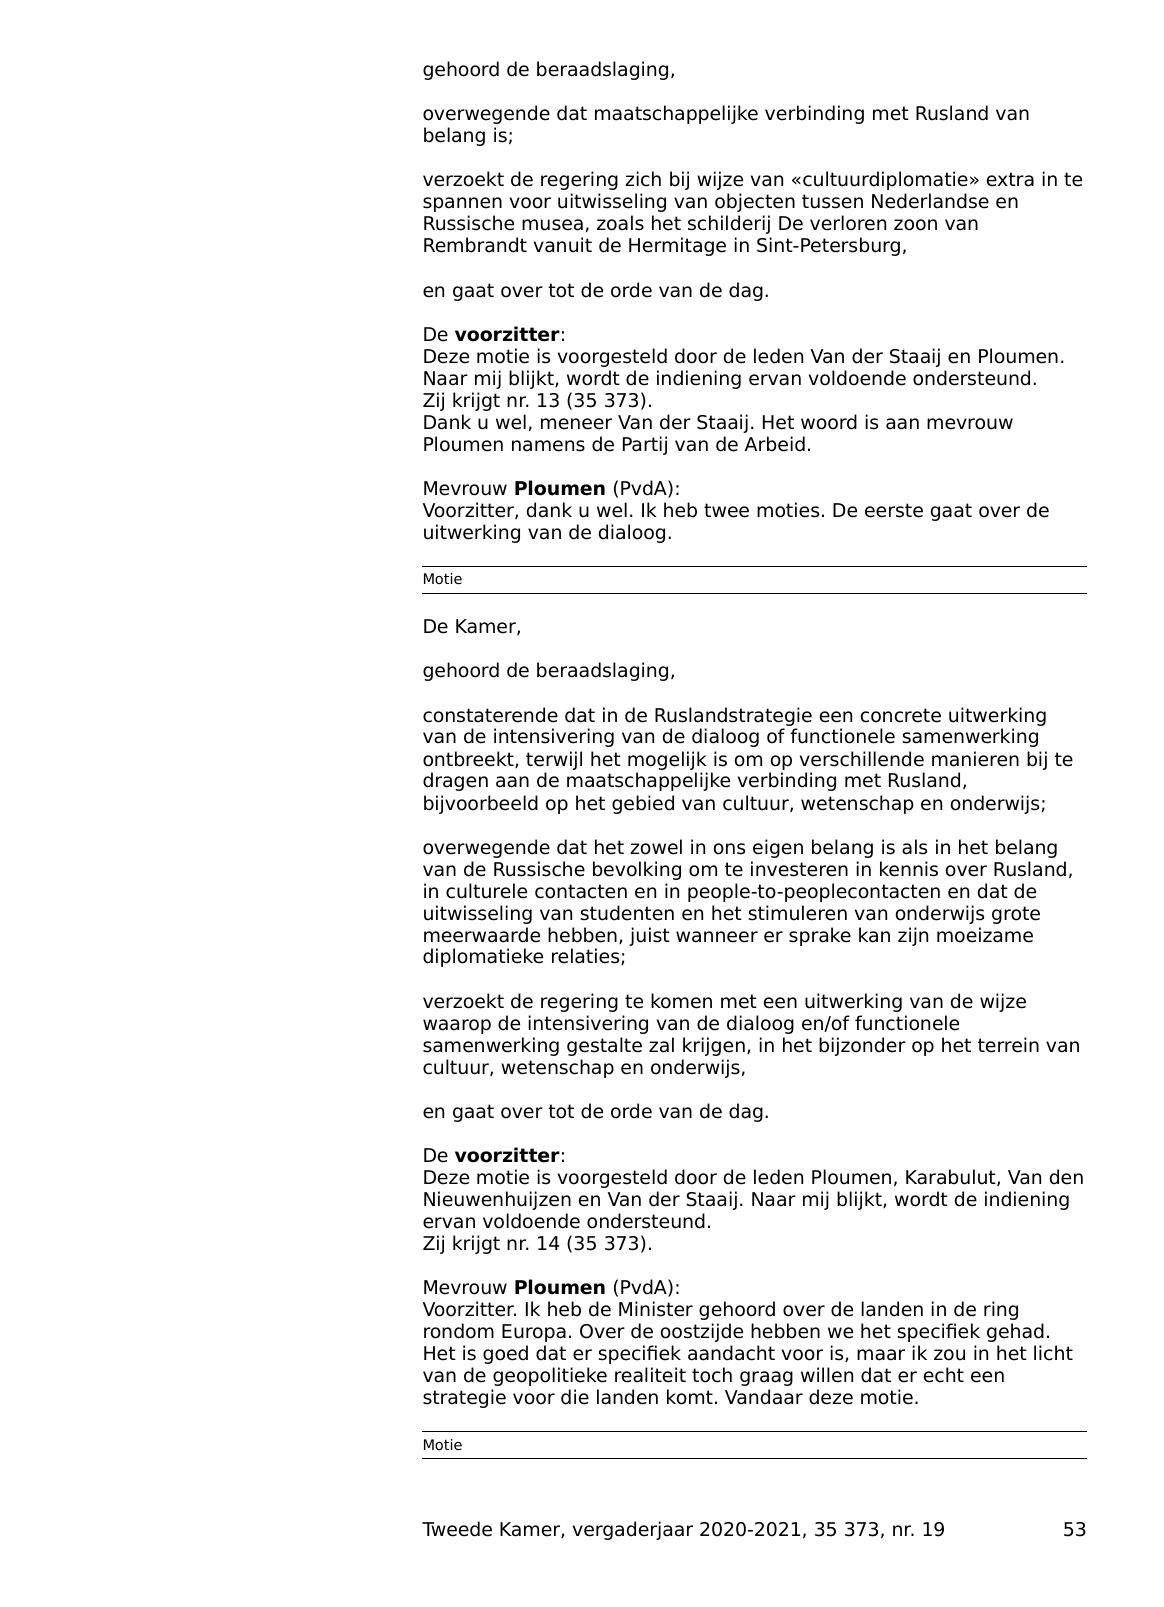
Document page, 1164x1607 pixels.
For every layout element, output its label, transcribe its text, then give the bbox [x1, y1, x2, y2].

text gehoord de beraadslaging, [422, 59, 1087, 81]
text overwegende dat maatschappelijke verbinding met Rusland van belang is; [422, 103, 1087, 147]
text Mevrouw Ploumen (PvdA): [422, 1277, 1087, 1299]
text Mevrouw Ploumen (PvdA): [422, 478, 1087, 500]
text Voorzitter. Ik heb de Minister gehoord over de landen in de ring rondom Europa. Over de oostzijde hebben we het specifiek gehad. Het is goed dat er specifiek aandacht voor is, maar ik zou in het licht van de geopolitieke realiteit toch graag willen dat er echt een strategie voor die landen komt. Vandaar deze motie. [422, 1299, 1087, 1409]
text en gaat over tot de orde van de dag. [422, 279, 1087, 301]
table_header Motie [422, 1432, 1087, 1458]
text Dank u wel, meneer Van der Staaij. Het woord is aan mevrouw Ploumen namens de Partij van de Arbeid. [422, 412, 1087, 456]
text verzoekt de regering zich bij wijze van «cultuurdiplomatie» extra in te spannen voor uitwisseling van objecten tussen Nederlandse en Russische musea, zoals het schilderij De verloren zoon van Rembrandt vanuit de Hermitage in Sint-Petersburg, [422, 169, 1087, 257]
text Deze motie is voorgesteld door de leden Ploumen, Karabulut, Van den Nieuwenhuijzen en Van der Staaij. Naar mij blijkt, wordt de indiening ervan voldoende ondersteund. [422, 1167, 1087, 1233]
text verzoekt de regering te komen met een uitwerking van de wijze waarop de intensivering van de dialoog en/of functionele samenwerking gestalte zal krijgen, in het bijzonder op het terrein van cultuur, wetenschap en onderwijs, [422, 991, 1087, 1078]
text Deze motie is voorgesteld door de leden Van der Staaij en Ploumen. Naar mij blijkt, wordt de indiening ervan voldoende ondersteund. [422, 346, 1087, 389]
text Zij krijgt nr. 14 (35 373). [422, 1233, 1087, 1255]
text De voorzitter: [422, 324, 1087, 346]
text De voorzitter: [422, 1145, 1087, 1167]
text en gaat over tot de orde van de dag. [422, 1101, 1087, 1123]
text constaterende dat in de Ruslandstrategie een concrete uitwerking van de intensivering van de dialoog of functionele samenwerking ontbreekt, terwijl het mogelijk is om op verschillende manieren bij te dragen aan de maatschappelijke verbinding met Rusland, bijvoorbeeld op het gebied van cultuur, wetenschap en onderwijs; [422, 704, 1087, 814]
text De Kamer, [422, 616, 1087, 638]
text Zij krijgt nr. 13 (35 373). [422, 389, 1087, 412]
text gehoord de beraadslaging, [422, 660, 1087, 682]
text Voorzitter, dank u wel. Ik heb twee moties. De eerste gaat over de uitwerking van de dialoog. [422, 500, 1087, 544]
table_header Motie [422, 567, 1087, 593]
text overwegende dat het zowel in ons eigen belang is als in het belang van de Russische bevolking om te investeren in kennis over Rusland, in culturele contacten en in people-to-peoplecontacten en dat de uitwisseling van studenten en het stimuleren van onderwijs grote meerwaarde hebben, juist wanneer er sprake kan zijn moeizame diplomatieke relaties; [422, 837, 1087, 968]
